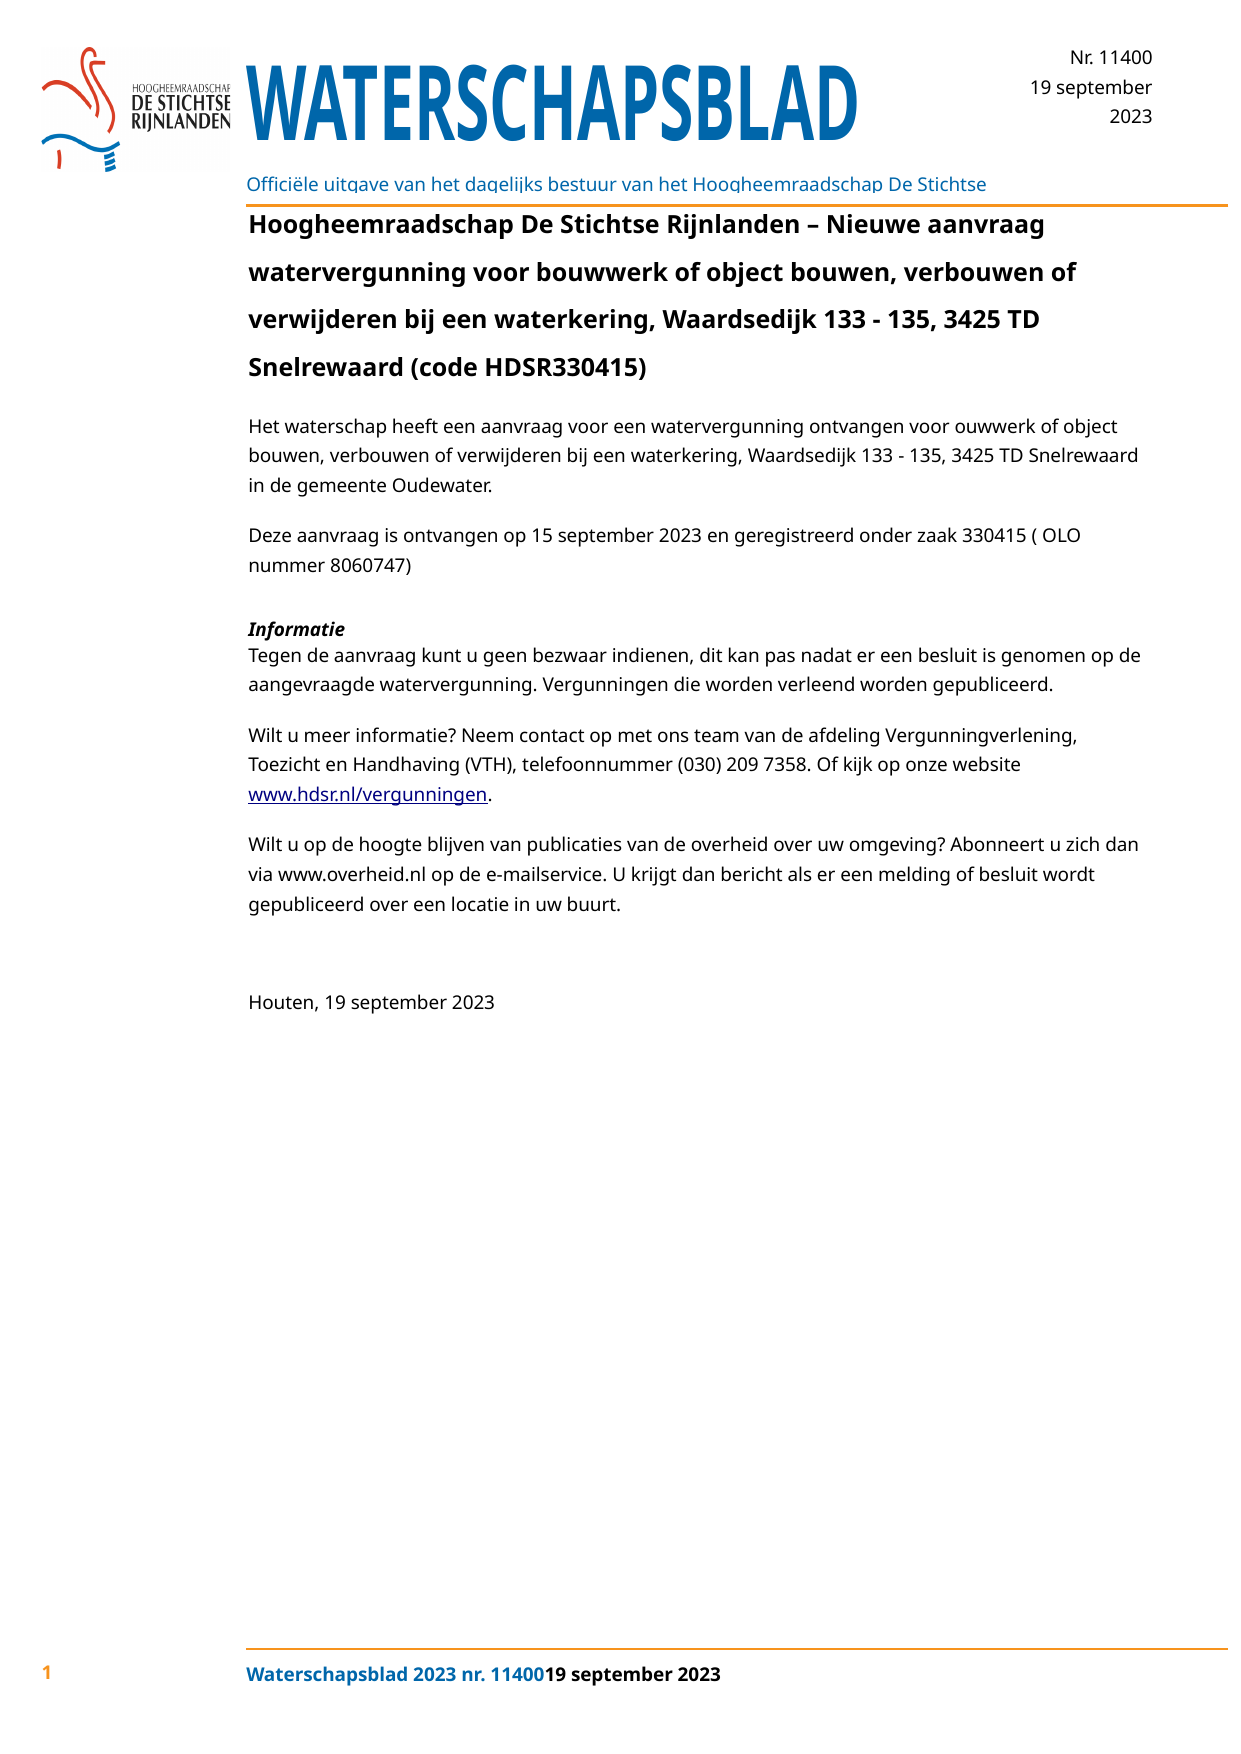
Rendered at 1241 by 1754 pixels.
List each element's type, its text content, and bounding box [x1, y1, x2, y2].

text Tegen de aanvraag kunt u geen bezwaar indienen, dit kan pas nadat er een besluit is genomen op de aangevraagde watervergunning. Vergunningen die worden verleend worden gepubliceerd. [248, 642, 1152, 697]
text Deze aanvraag is ontvangen op 15 september 2023 en geregistreerd onder zaak 330415 ( OLO nummer 8060747) [248, 523, 1152, 578]
text Informatie [248, 616, 1152, 642]
picture [41, 47, 231, 172]
text Het waterschap heeft een aanvraag voor een watervergunning ontvangen voor ouwwerk of object bouwen, verbouwen of verwijderen bij een waterkering, Waardsedijk 133 - 135, 3425 TD Snelrewaard in de gemeente Oudewater. [248, 413, 1152, 498]
text Wilt u meer informatie? Neem contact op met ons team van de afdeling Vergunningverlening, Toezicht en Handhaving (VTH), telefoonnummer (030) 209 7358. Of kijk op onze website www.hdsr.nl/vergunningen. [248, 722, 1152, 807]
text Wilt u op de hoogte blijven van publicaties van de overheid over uw omgeving? Abonneert u zich dan via www.overheid.nl op de e-mailservice. U krijgt dan bericht als er een melding of besluit wordt gepubliceerd over een locatie in uw buurt. [248, 832, 1152, 916]
text Hoogheemraadschap De Stichtse Rijnlanden – Nieuwe aanvraag watervergunning voor bouwwerk of object bouwen, verbouwen of verwijderen bij een waterkering, Waardsedijk 133 - 135, 3425 TD Snelrewaard (code HDSR330415) [248, 207, 1152, 384]
text Houten, 19 september 2023 [248, 989, 1152, 1015]
